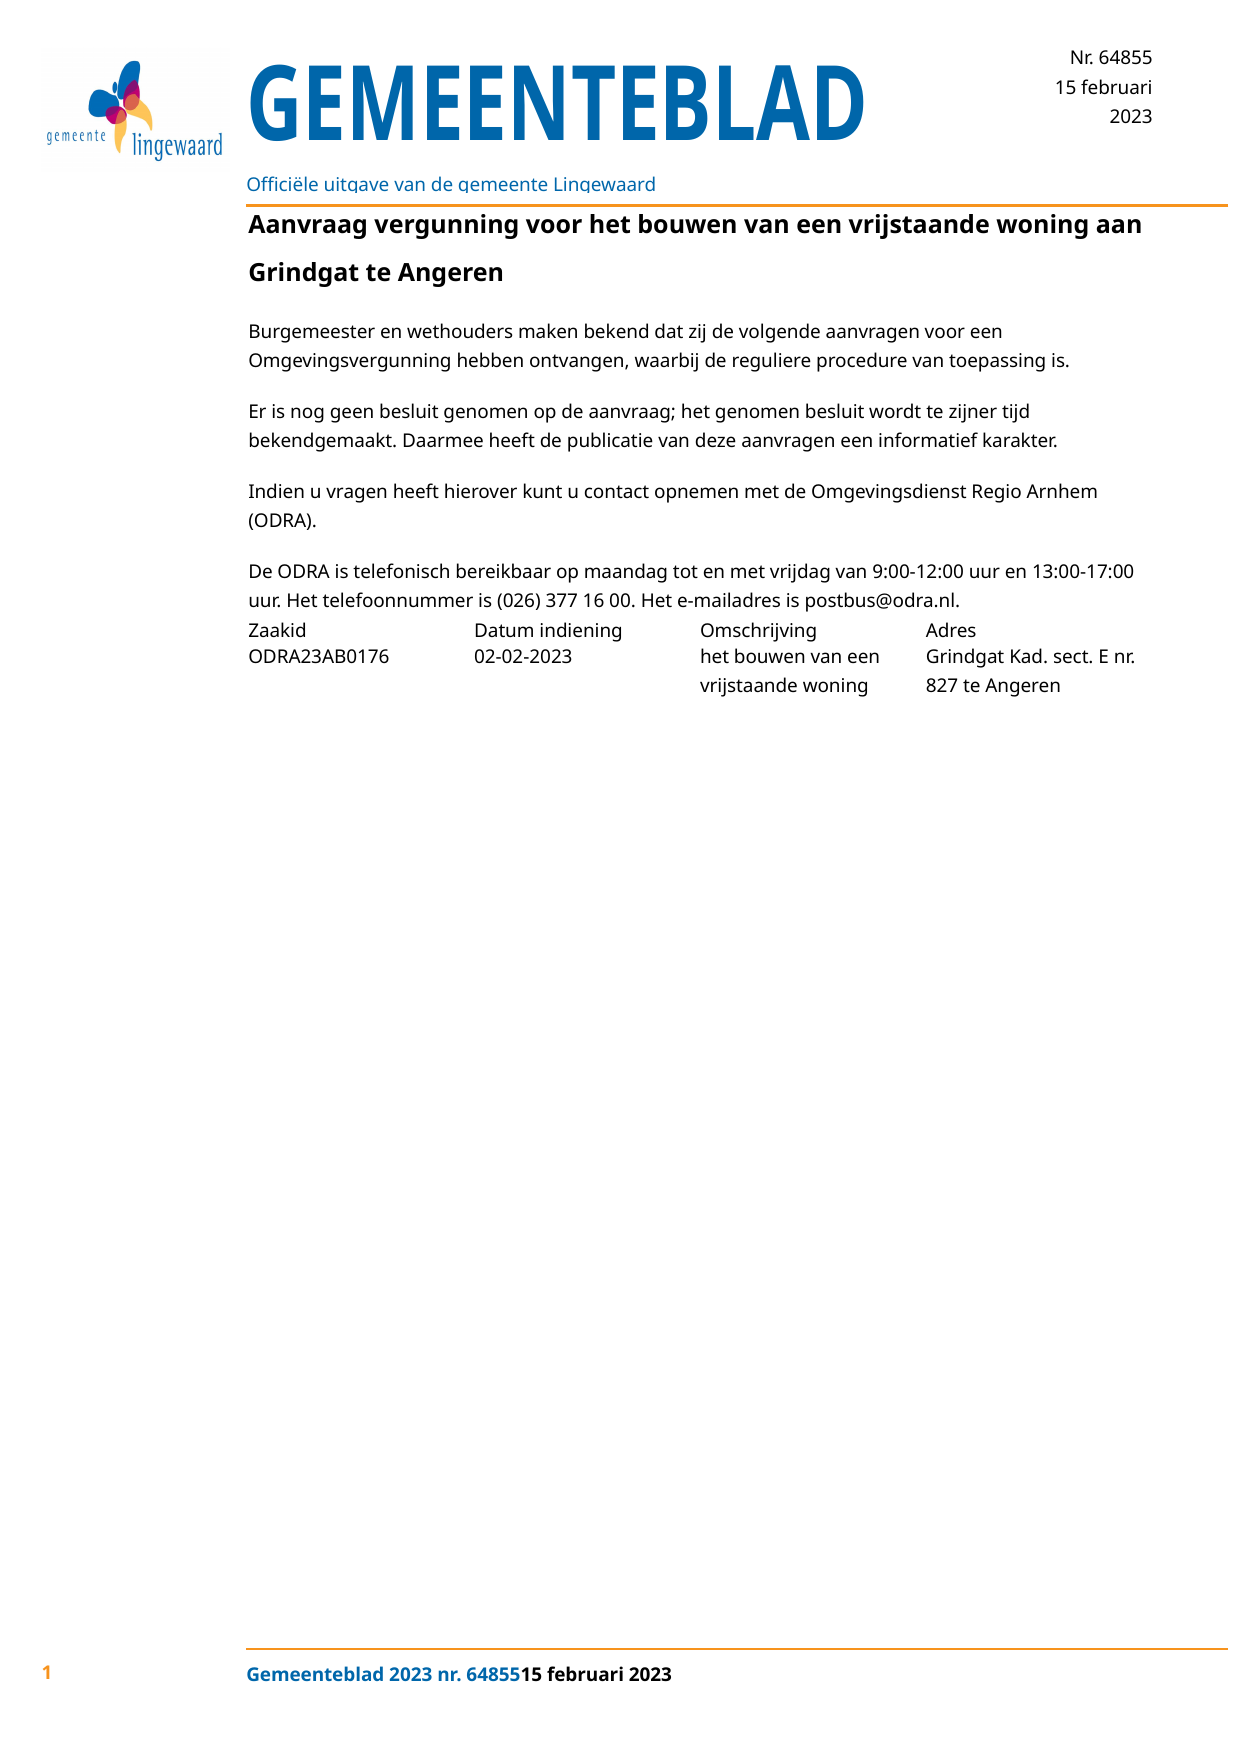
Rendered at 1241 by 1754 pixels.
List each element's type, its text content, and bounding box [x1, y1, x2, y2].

text Burgemeester en wethouders maken bekend dat zij de volgende aanvragen voor een Omgevingsvergunning hebben ontvangen, waarbij de reguliere procedure van toepassing is. [248, 318, 1152, 373]
table_header Omschrijving [700, 617, 926, 643]
table_cell 02-02-2023 [474, 643, 700, 698]
table_header Adres [926, 617, 1152, 643]
table_cell Grindgat Kad. sect. E nr. 827 te Angeren [926, 643, 1152, 698]
text Aanvraag vergunning voor het bouwen van een vrijstaande woning aan Grindgat te Angeren [248, 207, 1152, 288]
text De ODRA is telefonisch bereikbaar op maandag tot en met vrijdag van 9:00-12:00 uur en 13:00-17:00 uur. Het telefoonnummer is (026) 377 16 00. Het e-mailadres is postbus@odra.nl. [248, 558, 1152, 613]
text Er is nog geen besluit genomen op de aanvraag; het genomen besluit wordt te zijner tijd bekendgemaakt. Daarmee heeft de publicatie van deze aanvragen een informatief karakter. [248, 398, 1152, 453]
text Indien u vragen heeft hierover kunt u contact opnemen met de Omgevingsdienst Regio Arnhem (ODRA). [248, 478, 1152, 533]
table_header Zaakid [248, 617, 474, 643]
picture [41, 47, 231, 172]
table_header Datum indiening [474, 617, 700, 643]
table_cell het bouwen van een vrijstaande woning [700, 643, 926, 698]
table_cell ODRA23AB0176 [248, 643, 474, 698]
